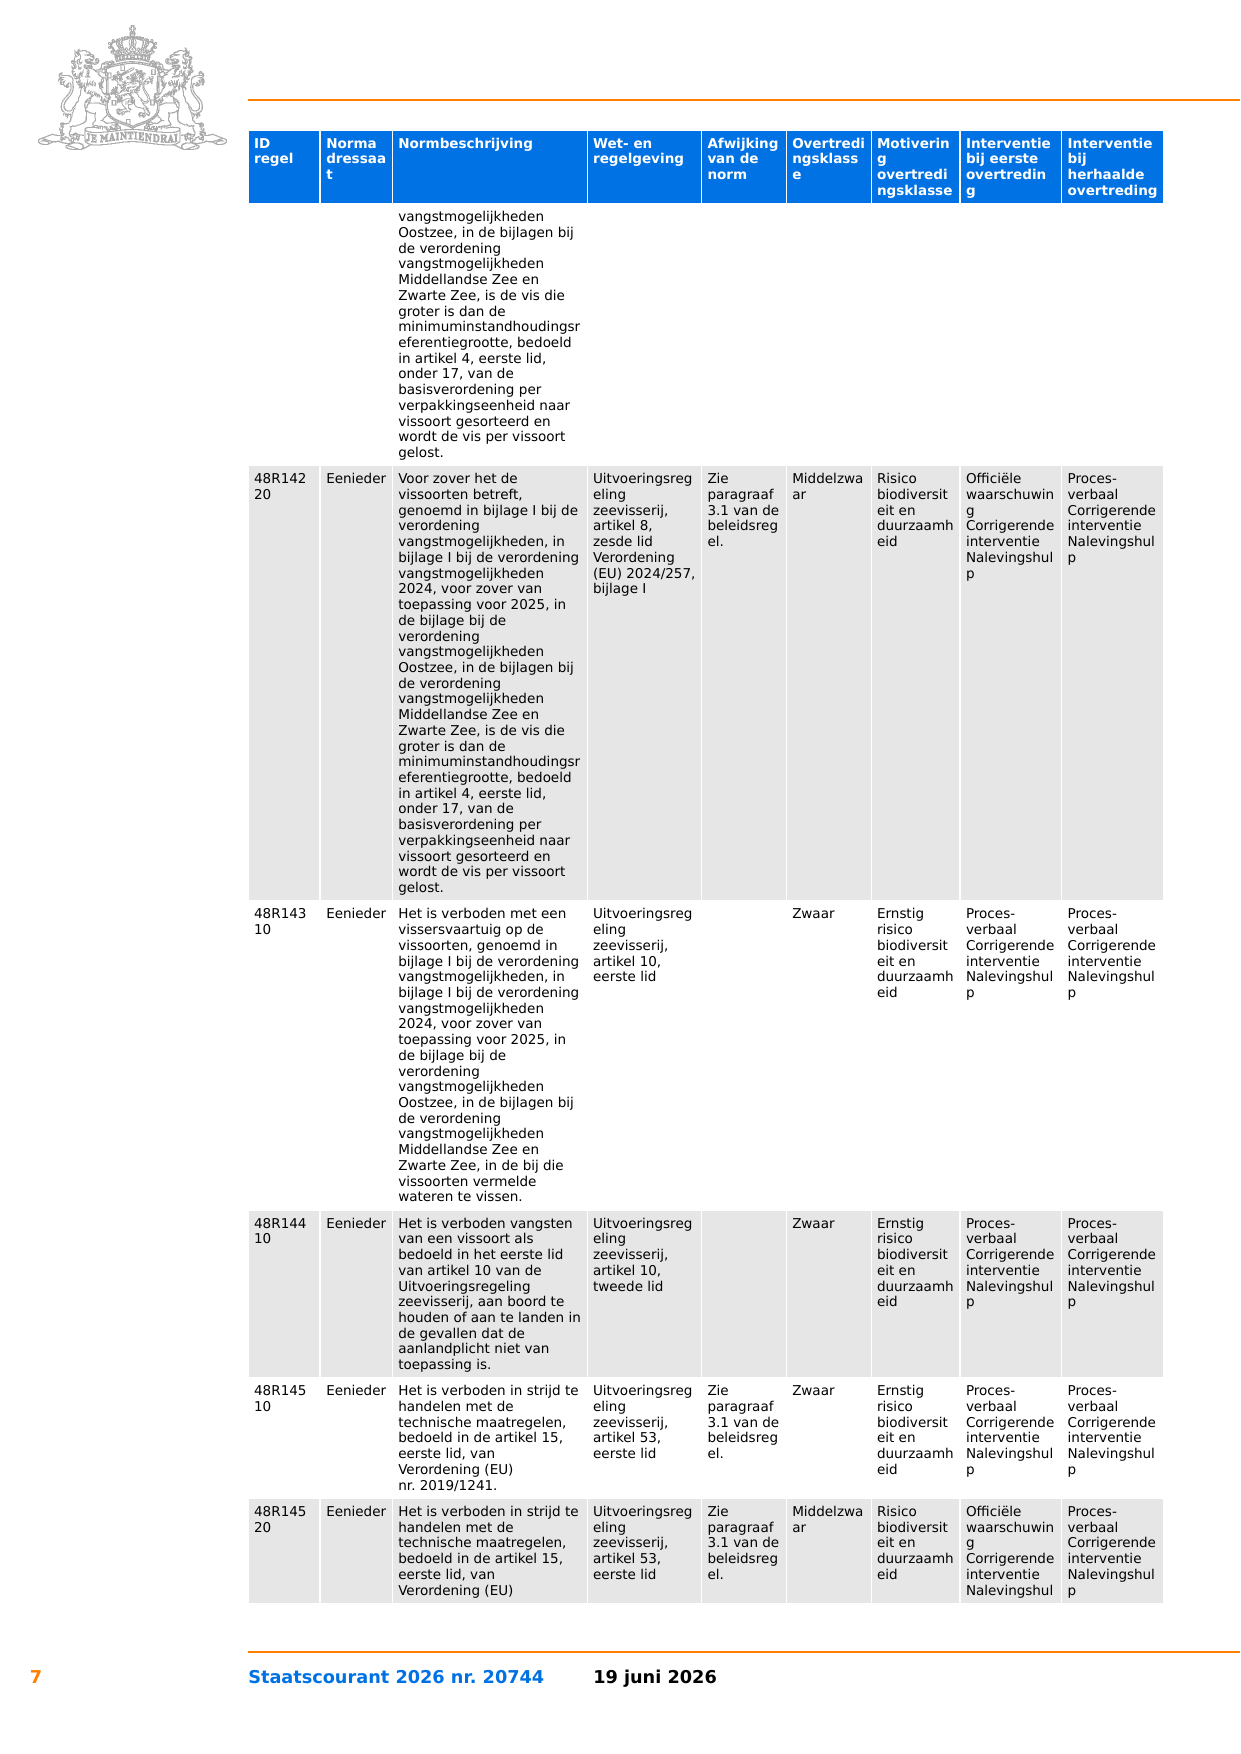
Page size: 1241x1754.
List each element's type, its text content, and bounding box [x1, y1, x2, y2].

table_cell Zwaar [787, 1211, 871, 1377]
table_cell Zwaar [787, 901, 871, 1210]
table_cell Ernstig risico biodiversiteit en duurzaamheid [872, 901, 959, 1210]
table_cell [702, 1211, 786, 1377]
table_cell Het is verboden in strijd te handelen met de technische maatregelen, bedoeld in de artikel 15, eerste lid, van Verordening (EU) nr. 2019/1241. [393, 1379, 587, 1498]
table_cell Uitvoeringsregeling zeevisserij, artikel 53, eerste lid [588, 1499, 701, 1603]
table_cell [787, 204, 871, 465]
table_cell Uitvoeringsregeling zeevisserij, artikel 53, eerste lid [588, 1379, 701, 1498]
table_header Overtredingsklasse [787, 131, 871, 203]
table_cell Proces-verbaal Corrigerende interventie Nalevingshulp [961, 901, 1061, 1210]
table_cell Eenieder [321, 1379, 392, 1498]
table_cell Proces-verbaal Corrigerende interventie Nalevingshulp [1062, 1379, 1163, 1498]
table_header Afwijking van de norm [702, 131, 786, 203]
table_cell Proces-verbaal Corrigerende interventie Nalevingshulp [1062, 1211, 1163, 1377]
table_cell 48R14310 [249, 901, 319, 1210]
table_cell Proces-verbaal Corrigerende interventie Nalevingshulp [961, 1379, 1061, 1498]
table_cell Het is verboden in strijd te handelen met de technische maatregelen, bedoeld in de artikel 15, eerste lid, van Verordening (EU) [393, 1499, 587, 1603]
table_cell Zie paragraaf 3.1 van de beleidsregel. [702, 1379, 786, 1498]
table_cell Proces-verbaal Corrigerende interventie Nalevingshulp [1062, 901, 1163, 1210]
picture [38, 25, 227, 150]
table_cell Zie paragraaf 3.1 van de beleidsregel. [702, 466, 786, 900]
table_header Interventie bij herhaalde overtreding [1062, 131, 1163, 203]
table_cell [249, 204, 319, 465]
table_cell Proces-verbaal Corrigerende interventie Nalevingshulp [1062, 1499, 1163, 1603]
table_cell Middelzwaar [787, 1499, 871, 1603]
table_cell Zie paragraaf 3.1 van de beleidsregel. [702, 1499, 786, 1603]
table_cell [961, 204, 1061, 465]
table_cell Eenieder [321, 1211, 392, 1377]
table_cell Proces-verbaal Corrigerende interventie Nalevingshulp [1062, 466, 1163, 900]
table_cell Uitvoeringsregeling zeevisserij, artikel 8, zesde lid Verordening (EU) 2024/257, bijlage I [588, 466, 701, 900]
table_cell Eenieder [321, 901, 392, 1210]
table_cell Proces-verbaal Corrigerende interventie Nalevingshulp [961, 1211, 1061, 1377]
table_cell Voor zover het de vissoorten betreft, genoemd in bijlage I bij de verordening vangstmogelijkheden, in bijlage I bij de verordening vangstmogelijkheden 2024, voor zover van toepassing voor 2025, in de bijlage bij de verordening vangstmogelijkheden Oostzee, in de bijlagen bij de verordening vangstmogelijkheden Middellandse Zee en Zwarte Zee, is de vis die groter is dan de minimuminstandhoudingsreferentiegrootte, bedoeld in artikel 4, eerste lid, onder 17, van de basisverordening per verpakkingseenheid naar vissoort gesorteerd en wordt de vis per vissoort gelost. [393, 466, 587, 900]
table_cell 48R14410 [249, 1211, 319, 1377]
table_cell Eenieder [321, 1499, 392, 1603]
table_cell 48R14510 [249, 1379, 319, 1498]
table_cell Officiële waarschuwing Corrigerende interventie Nalevingshul [961, 1499, 1061, 1603]
table_header Motivering overtredingsklasse [872, 131, 959, 203]
table_cell [588, 204, 701, 465]
table_cell Eenieder [321, 466, 392, 900]
table_cell 48R14220 [249, 466, 319, 900]
table_cell Ernstig risico biodiversiteit en duurzaamheid [872, 1379, 959, 1498]
table_cell vangstmogelijkheden Oostzee, in de bijlagen bij de verordening vangstmogelijkheden Middellandse Zee en Zwarte Zee, is de vis die groter is dan de minimuminstandhoudingsreferentiegrootte, bedoeld in artikel 4, eerste lid, onder 17, van de basisverordening per verpakkingseenheid naar vissoort gesorteerd en wordt de vis per vissoort gelost. [393, 204, 587, 465]
table_cell [702, 901, 786, 1210]
table_cell [1062, 204, 1163, 465]
table_cell [321, 204, 392, 465]
table_cell Middelzwaar [787, 466, 871, 900]
table_cell Risico biodiversiteit en duurzaamheid [872, 466, 959, 900]
table_cell Het is verboden met een vissersvaartuig op de vissoorten, genoemd in bijlage I bij de verordening vangstmogelijkheden, in bijlage I bij de verordening vangstmogelijkheden 2024, voor zover van toepassing voor 2025, in de bijlage bij de verordening vangstmogelijkheden Oostzee, in de bijlagen bij de verordening vangstmogelijkheden Middellandse Zee en Zwarte Zee, in de bij die vissoorten vermelde wateren te vissen. [393, 901, 587, 1210]
table_header Normbeschrijving [393, 131, 587, 203]
table_cell 48R14520 [249, 1499, 319, 1603]
table_cell Zwaar [787, 1379, 871, 1498]
table_cell Uitvoeringsregeling zeevisserij, artikel 10, tweede lid [588, 1211, 701, 1377]
table_cell Ernstig risico biodiversiteit en duurzaamheid [872, 1211, 959, 1377]
table_header Wet- en regelgeving [588, 131, 701, 203]
table_cell [872, 204, 959, 465]
table_header Normadressaat [321, 131, 392, 203]
table_cell Uitvoeringsregeling zeevisserij, artikel 10, eerste lid [588, 901, 701, 1210]
table_cell Risico biodiversiteit en duurzaamheid [872, 1499, 959, 1603]
table_cell Het is verboden vangsten van een vissoort als bedoeld in het eerste lid van artikel 10 van de Uitvoeringsregeling zeevisserij, aan boord te houden of aan te landen in de gevallen dat de aanlandplicht niet van toepassing is. [393, 1211, 587, 1377]
table_header Interventie bij eerste overtreding [961, 131, 1061, 203]
table_cell Officiële waarschuwing Corrigerende interventie Nalevingshulp [961, 466, 1061, 900]
table_header ID regel [249, 131, 319, 203]
table_cell [702, 204, 786, 465]
